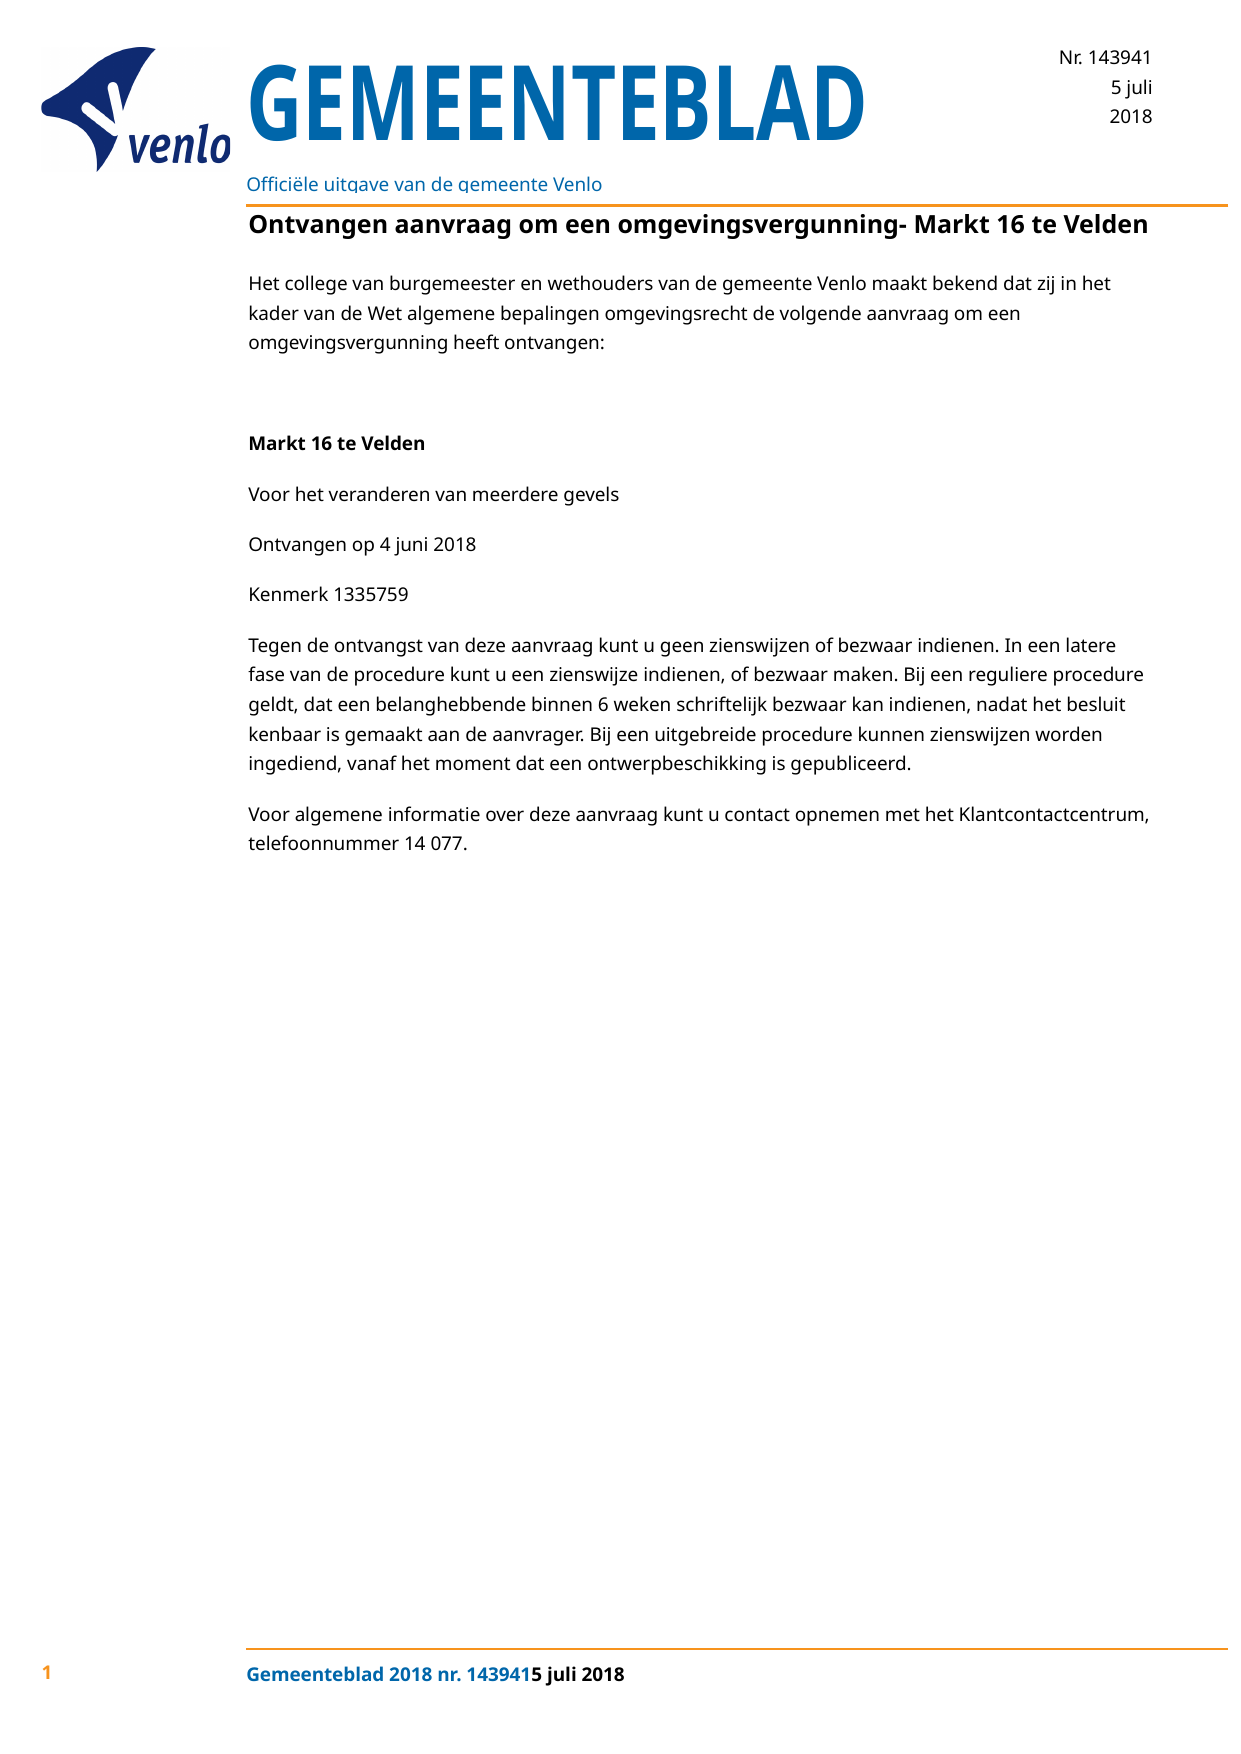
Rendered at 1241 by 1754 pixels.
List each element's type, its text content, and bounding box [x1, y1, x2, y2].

text Voor het veranderen van meerdere gevels [248, 481, 1152, 506]
text Het college van burgemeester en wethouders van de gemeente Venlo maakt bekend dat zij in het kader van de Wet algemene bepalingen omgevingsrecht de volgende aanvraag om een omgevingsvergunning heeft ontvangen: [248, 270, 1152, 355]
text Voor algemene informatie over deze aanvraag kunt u contact opnemen met het Klantcontactcentrum, telefoonnummer 14 077. [248, 801, 1152, 856]
text Markt 16 te Velden [248, 430, 1152, 456]
text Ontvangen aanvraag om een omgevingsvergunning- Markt 16 te Velden [248, 207, 1152, 241]
text Kenmerk 1335759 [248, 582, 1152, 607]
text Ontvangen op 4 juni 2018 [248, 531, 1152, 557]
picture [41, 47, 231, 172]
text Tegen de ontvangst van deze aanvraag kunt u geen zienswijzen of bezwaar indienen. In een latere fase van de procedure kunt u een zienswijze indienen, of bezwaar maken. Bij een reguliere procedure geldt, dat een belanghebbende binnen 6 weken schriftelijk bezwaar kan indienen, nadat het besluit kenbaar is gemaakt aan de aanvrager. Bij een uitgebreide procedure kunnen zienswijzen worden ingediend, vanaf het moment dat een ontwerpbeschikking is gepubliceerd. [248, 632, 1152, 776]
